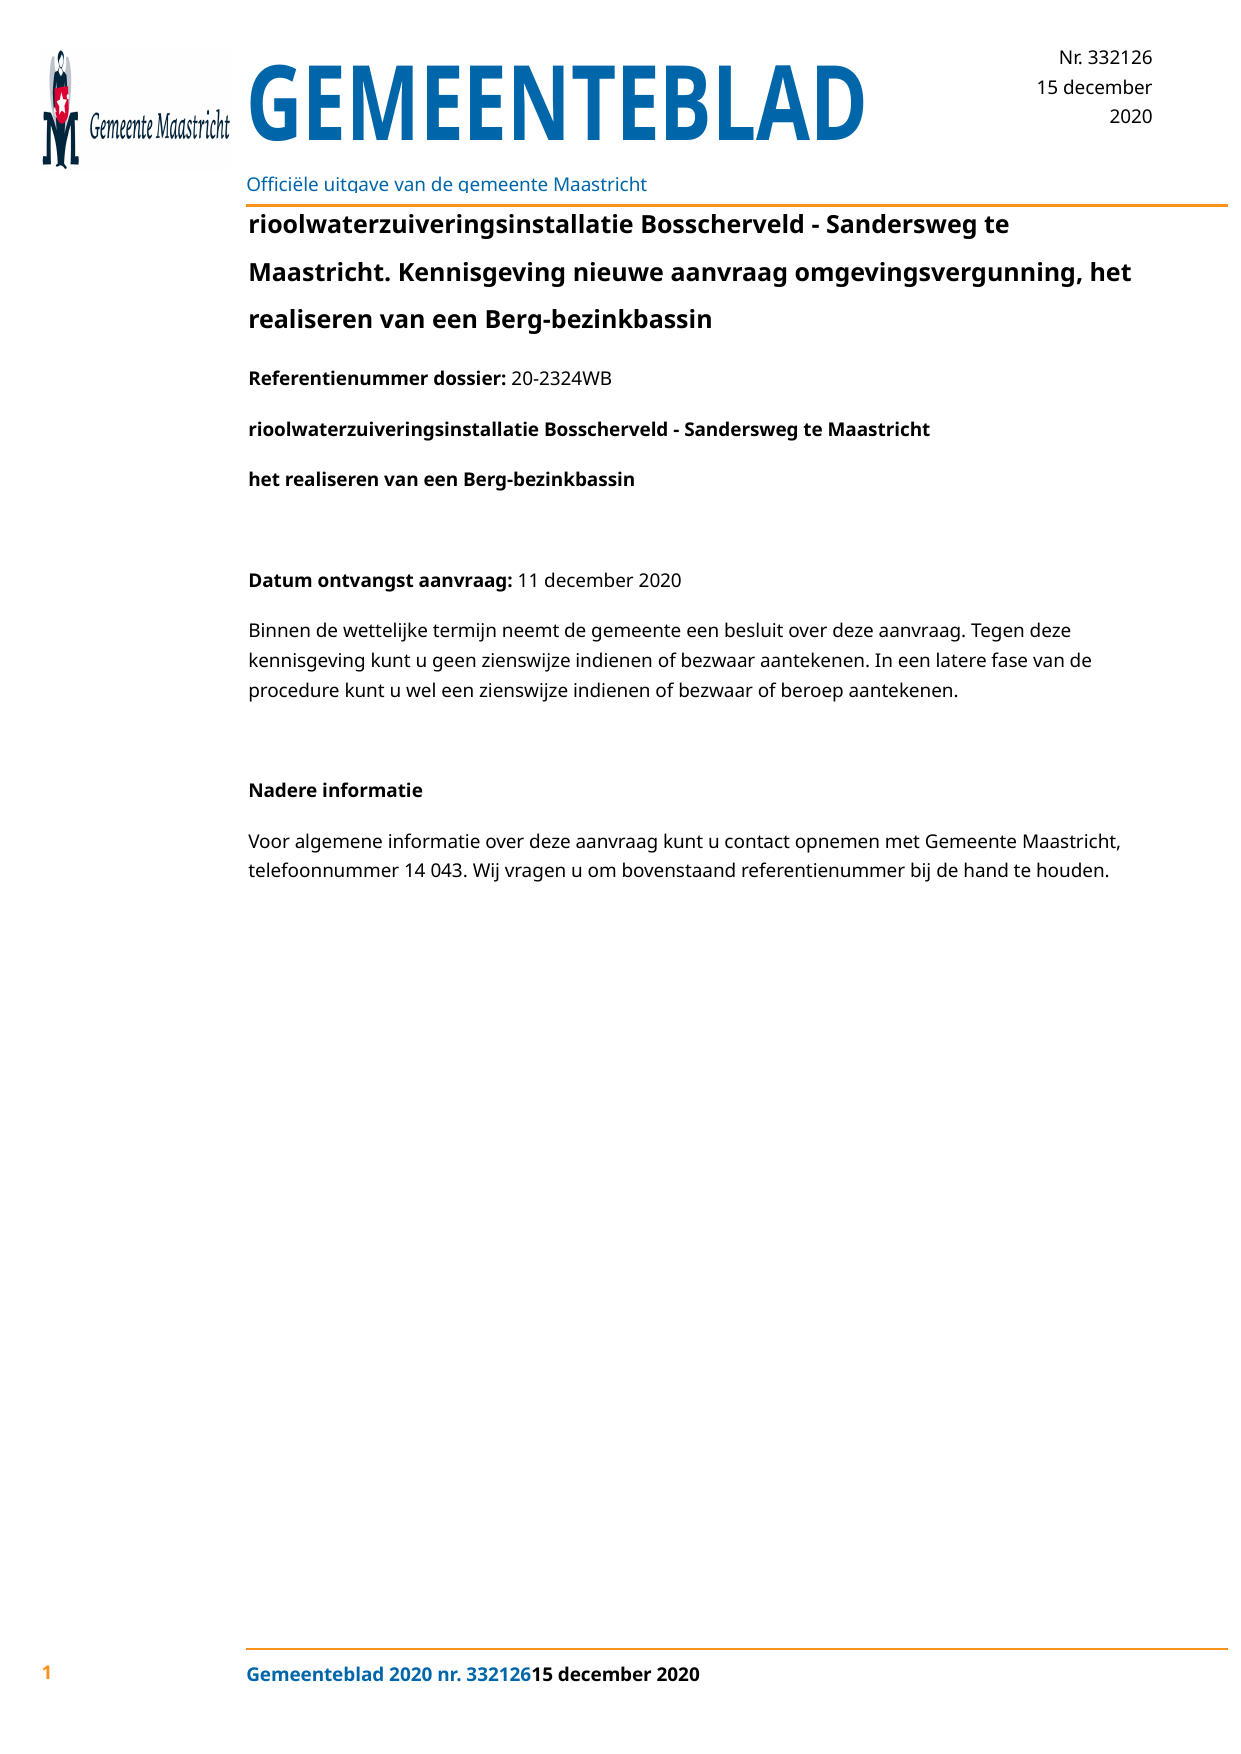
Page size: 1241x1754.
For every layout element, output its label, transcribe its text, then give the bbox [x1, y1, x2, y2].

text Voor algemene informatie over deze aanvraag kunt u contact opnemen met Gemeente Maastricht, telefoonnummer 14 043. Wij vragen u om bovenstaand referentienummer bij de hand te houden. [248, 828, 1152, 883]
text Nadere informatie [248, 778, 1152, 803]
text rioolwaterzuiveringsinstallatie Bosscherveld - Sandersweg te Maastricht [248, 416, 1152, 442]
text rioolwaterzuiveringsinstallatie Bosscherveld - Sandersweg te Maastricht. Kennisgeving nieuwe aanvraag omgevingsvergunning, het realiseren van een Berg-bezinkbassin [248, 207, 1152, 336]
text Referentienummer dossier: 20-2324WB [248, 366, 1152, 391]
text Datum ontvangst aanvraag: 11 december 2020 [248, 567, 1152, 593]
text Binnen de wettelijke termijn neemt de gemeente een besluit over deze aanvraag. Tegen deze kennisgeving kunt u geen zienswijze indienen of bezwaar aantekenen. In een latere fase van de procedure kunt u wel een zienswijze indienen of bezwaar of beroep aantekenen. [248, 618, 1152, 702]
text het realiseren van een Berg-bezinkbassin [248, 466, 1152, 492]
picture [41, 47, 231, 172]
